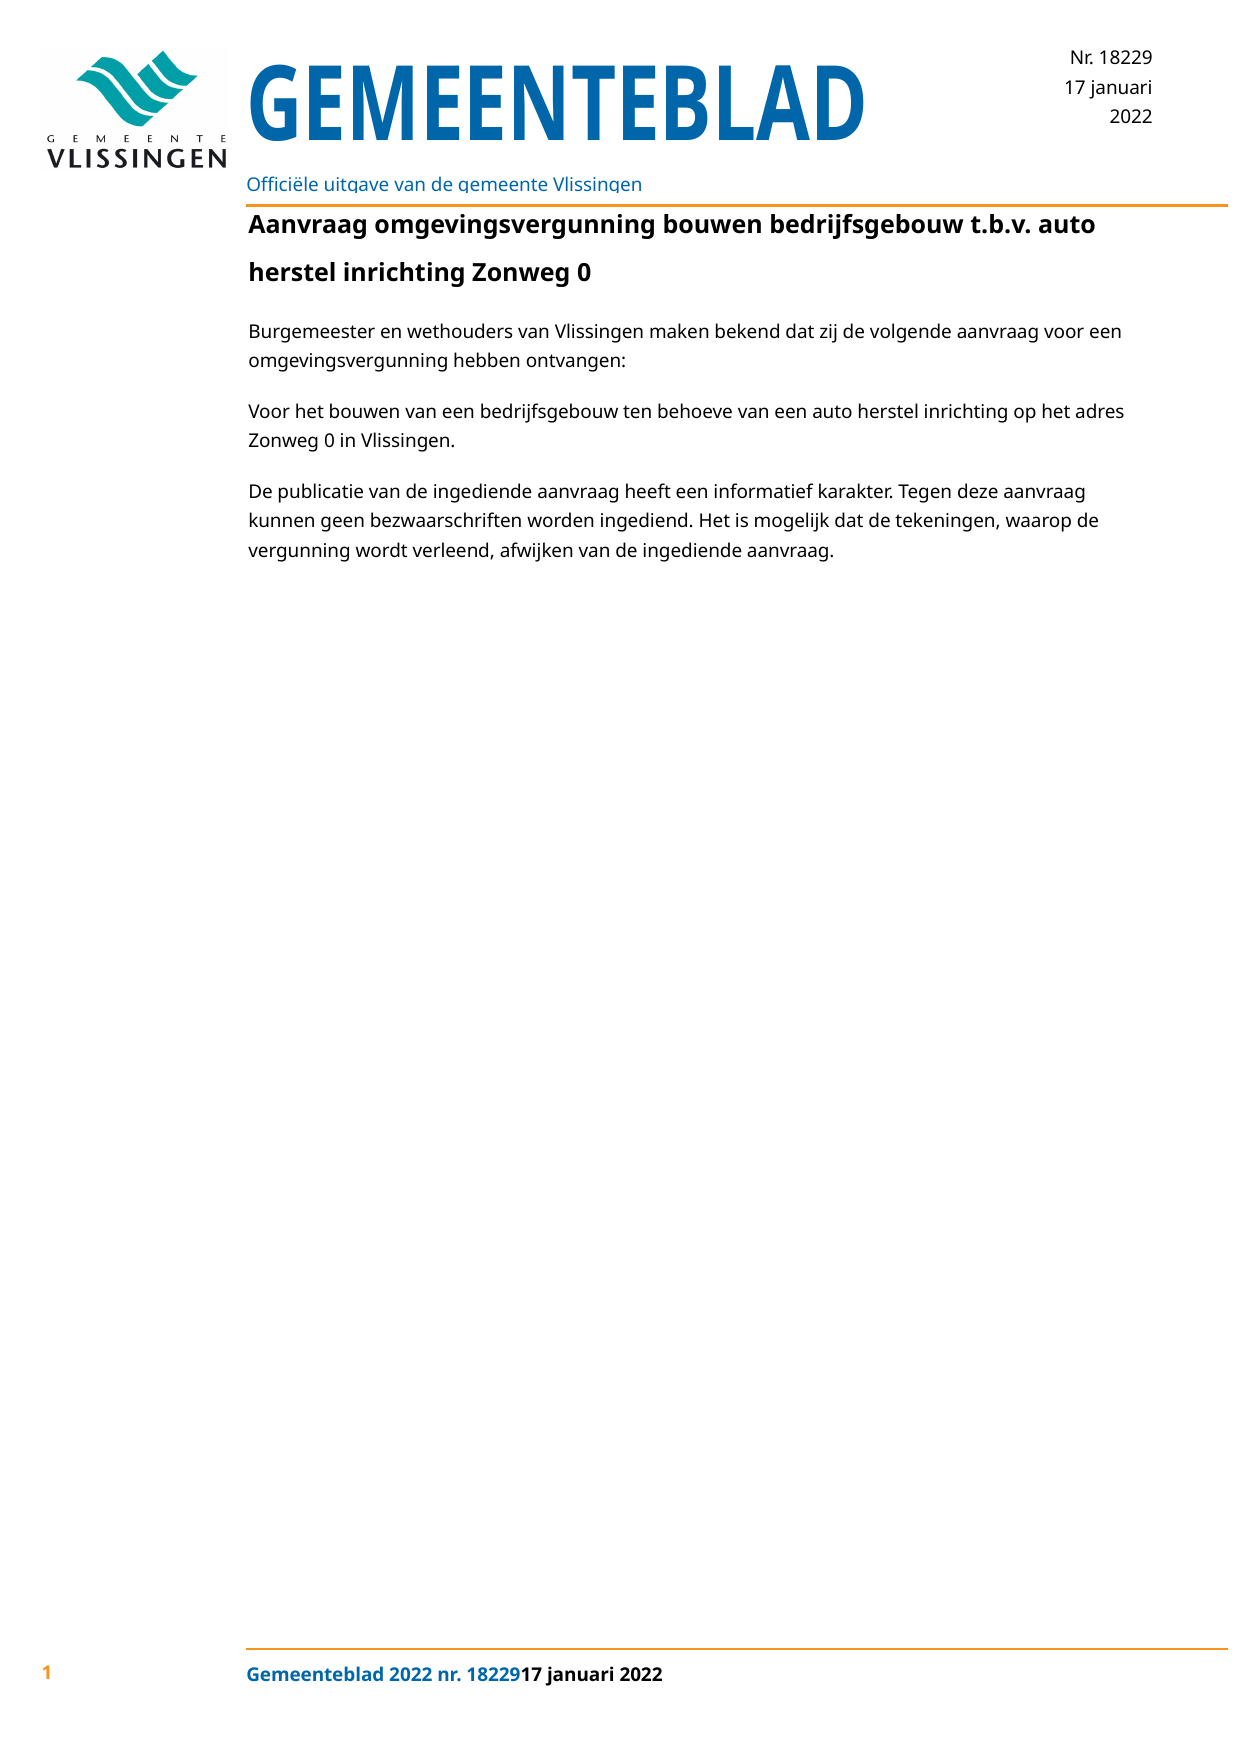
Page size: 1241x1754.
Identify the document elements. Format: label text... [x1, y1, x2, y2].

picture [41, 47, 231, 172]
text De publicatie van de ingediende aanvraag heeft een informatief karakter. Tegen deze aanvraag kunnen geen bezwaarschriften worden ingediend. Het is mogelijk dat de tekeningen, waarop de vergunning wordt verleend, afwijken van de ingediende aanvraag. [248, 478, 1152, 563]
text Burgemeester en wethouders van Vlissingen maken bekend dat zij de volgende aanvraag voor een omgevingsvergunning hebben ontvangen: [248, 318, 1152, 373]
text Voor het bouwen van een bedrijfsgebouw ten behoeve van een auto herstel inrichting op het adres Zonweg 0 in Vlissingen. [248, 398, 1152, 453]
text Aanvraag omgevingsvergunning bouwen bedrijfsgebouw t.b.v. auto herstel inrichting Zonweg 0 [248, 207, 1152, 288]
